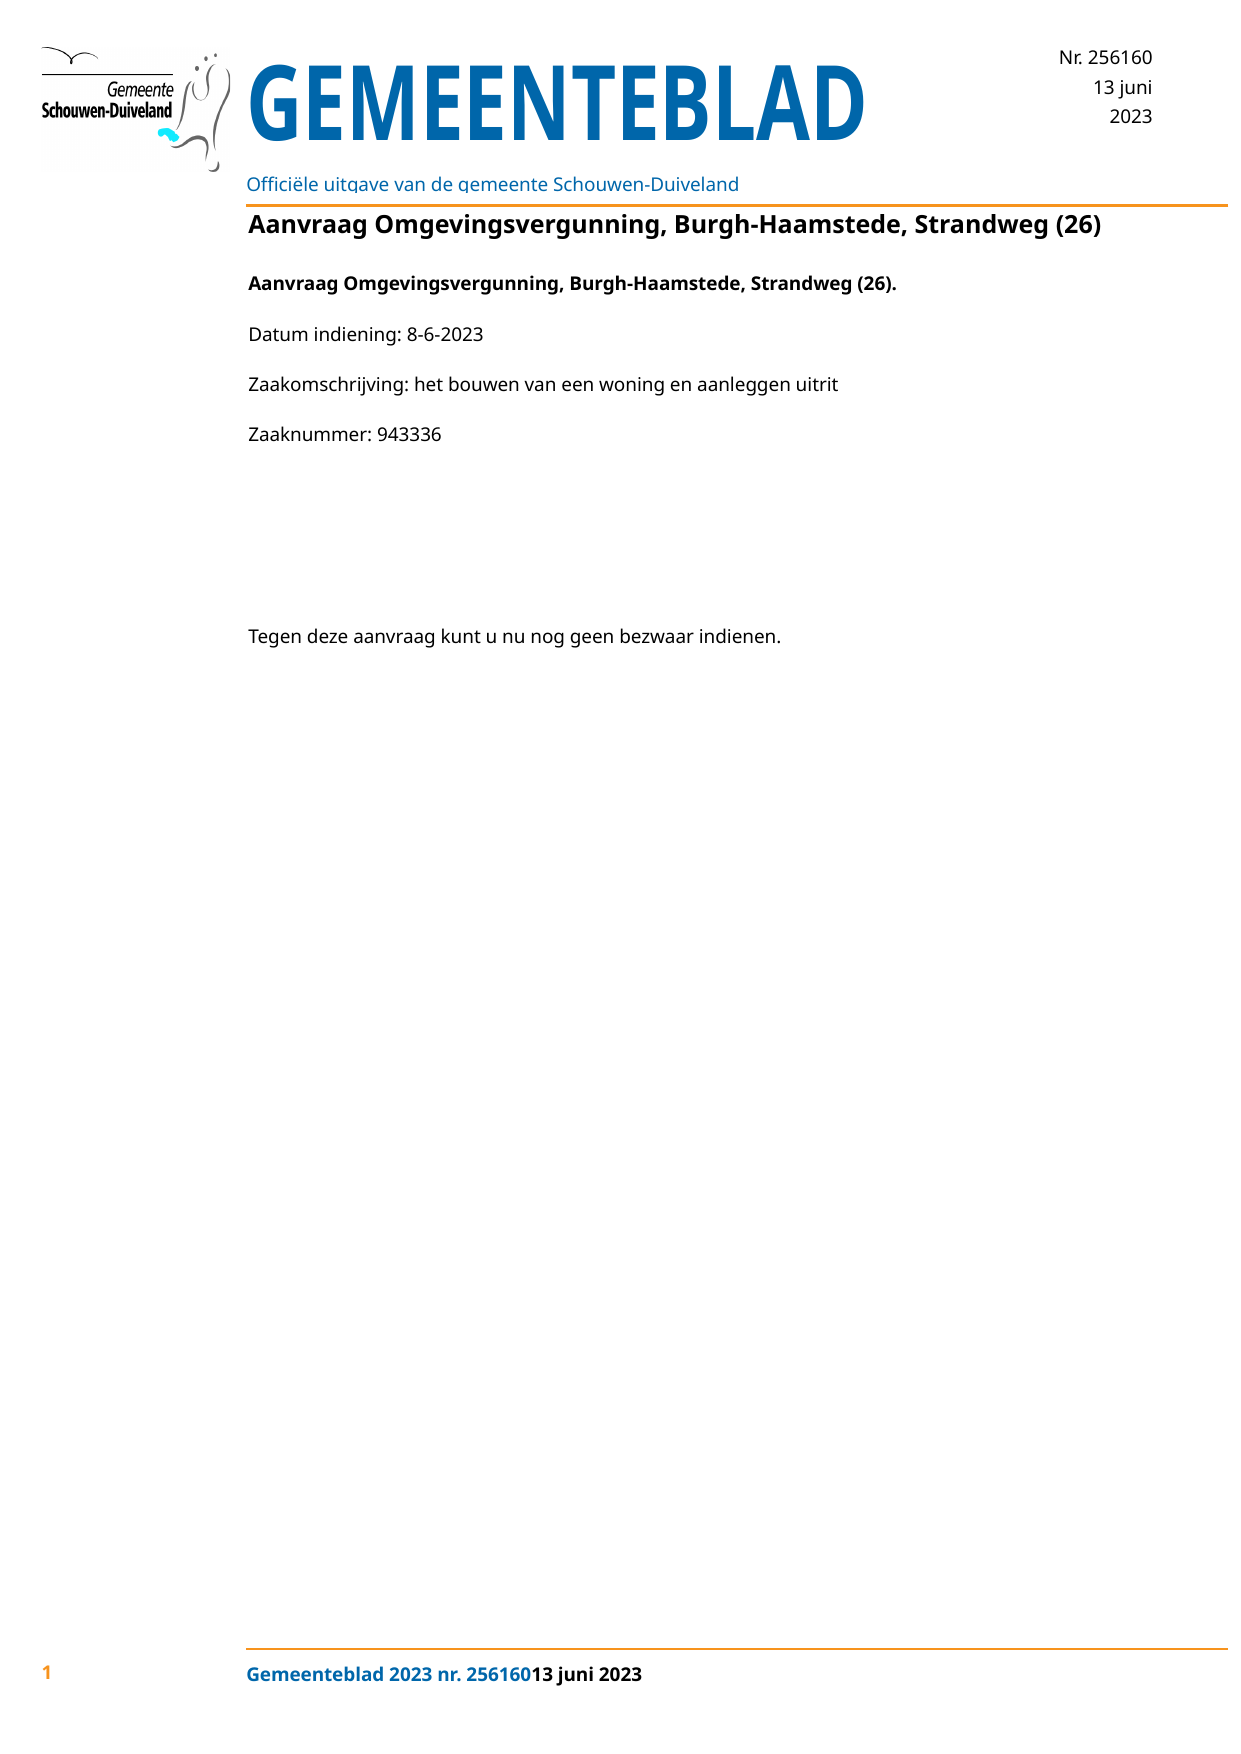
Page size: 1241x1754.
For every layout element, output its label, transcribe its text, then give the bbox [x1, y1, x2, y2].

text Aanvraag Omgevingsvergunning, Burgh-Haamstede, Strandweg (26) [248, 207, 1152, 241]
picture [41, 47, 231, 172]
text Tegen deze aanvraag kunt u nu nog geen bezwaar indienen. [248, 623, 1152, 649]
text Zaakomschrijving: het bouwen van een woning en aanleggen uitrit [248, 371, 1152, 397]
text Datum indiening: 8-6-2023 [248, 321, 1152, 346]
text Aanvraag Omgevingsvergunning, Burgh-Haamstede, Strandweg (26). [248, 270, 1152, 296]
text Zaaknummer: 943336 [248, 422, 1152, 447]
